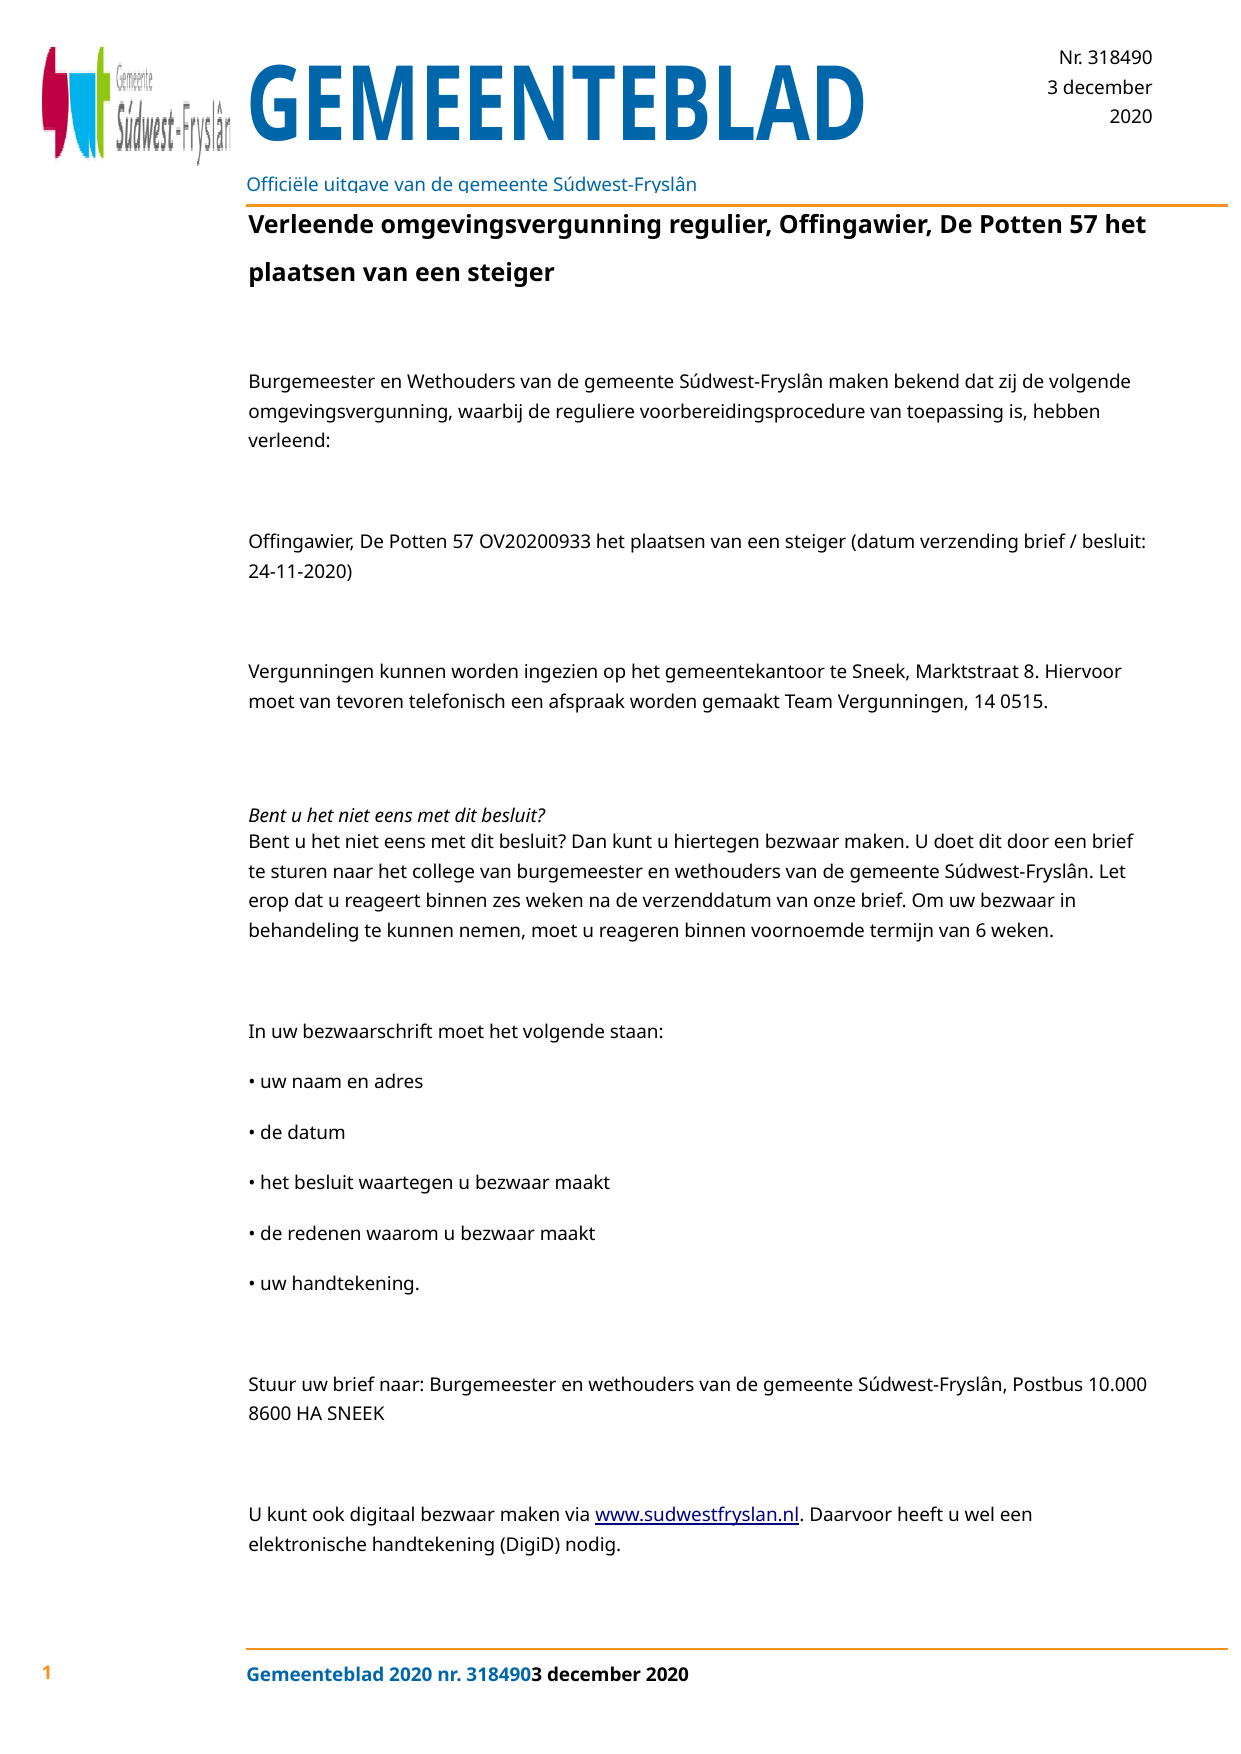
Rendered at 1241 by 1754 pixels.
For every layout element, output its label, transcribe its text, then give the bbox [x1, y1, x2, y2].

text In uw bezwaarschrift moet het volgende staan: [248, 1018, 1152, 1044]
text • het besluit waartegen u bezwaar maakt [248, 1169, 1152, 1195]
text Vergunningen kunnen worden ingezien op het gemeentekantoor te Sneek, Marktstraat 8. Hiervoor moet van tevoren telefonisch een afspraak worden gemaakt Team Vergunningen, 14 0515. [248, 659, 1152, 714]
text Offingawier, De Potten 57 OV20200933 het plaatsen van een steiger (datum verzending brief / besluit: 24-11-2020) [248, 528, 1152, 584]
text Bent u het niet eens met dit besluit? [248, 803, 1152, 828]
text • uw handtekening. [248, 1270, 1152, 1296]
text Stuur uw brief naar: Burgemeester en wethouders van de gemeente Súdwest-Fryslân, Postbus 10.000 8600 HA SNEEK [248, 1371, 1152, 1426]
text Verleende omgevingsvergunning regulier, Offingawier, De Potten 57 het plaatsen van een steiger [248, 207, 1152, 288]
text Burgemeester en Wethouders van de gemeente Súdwest-Fryslân maken bekend dat zij de volgende omgevingsvergunning, waarbij de reguliere voorbereidingsprocedure van toepassing is, hebben verleend: [248, 368, 1152, 453]
picture [41, 47, 231, 172]
text • uw naam en adres [248, 1068, 1152, 1094]
text • de datum [248, 1119, 1152, 1144]
text Bent u het niet eens met dit besluit? Dan kunt u hiertegen bezwaar maken. U doet dit door een brief te sturen naar het college van burgemeester en wethouders van de gemeente Súdwest-Fryslân. Let erop dat u reageert binnen zes weken na de verzenddatum van onze brief. Om uw bezwaar in behandeling te kunnen nemen, moet u reageren binnen voornoemde termijn van 6 weken. [248, 828, 1152, 943]
text U kunt ook digitaal bezwaar maken via www.sudwestfryslan.nl. Daarvoor heeft u wel een elektronische handtekening (DigiD) nodig. [248, 1501, 1152, 1557]
text • de redenen waarom u bezwaar maakt [248, 1220, 1152, 1245]
